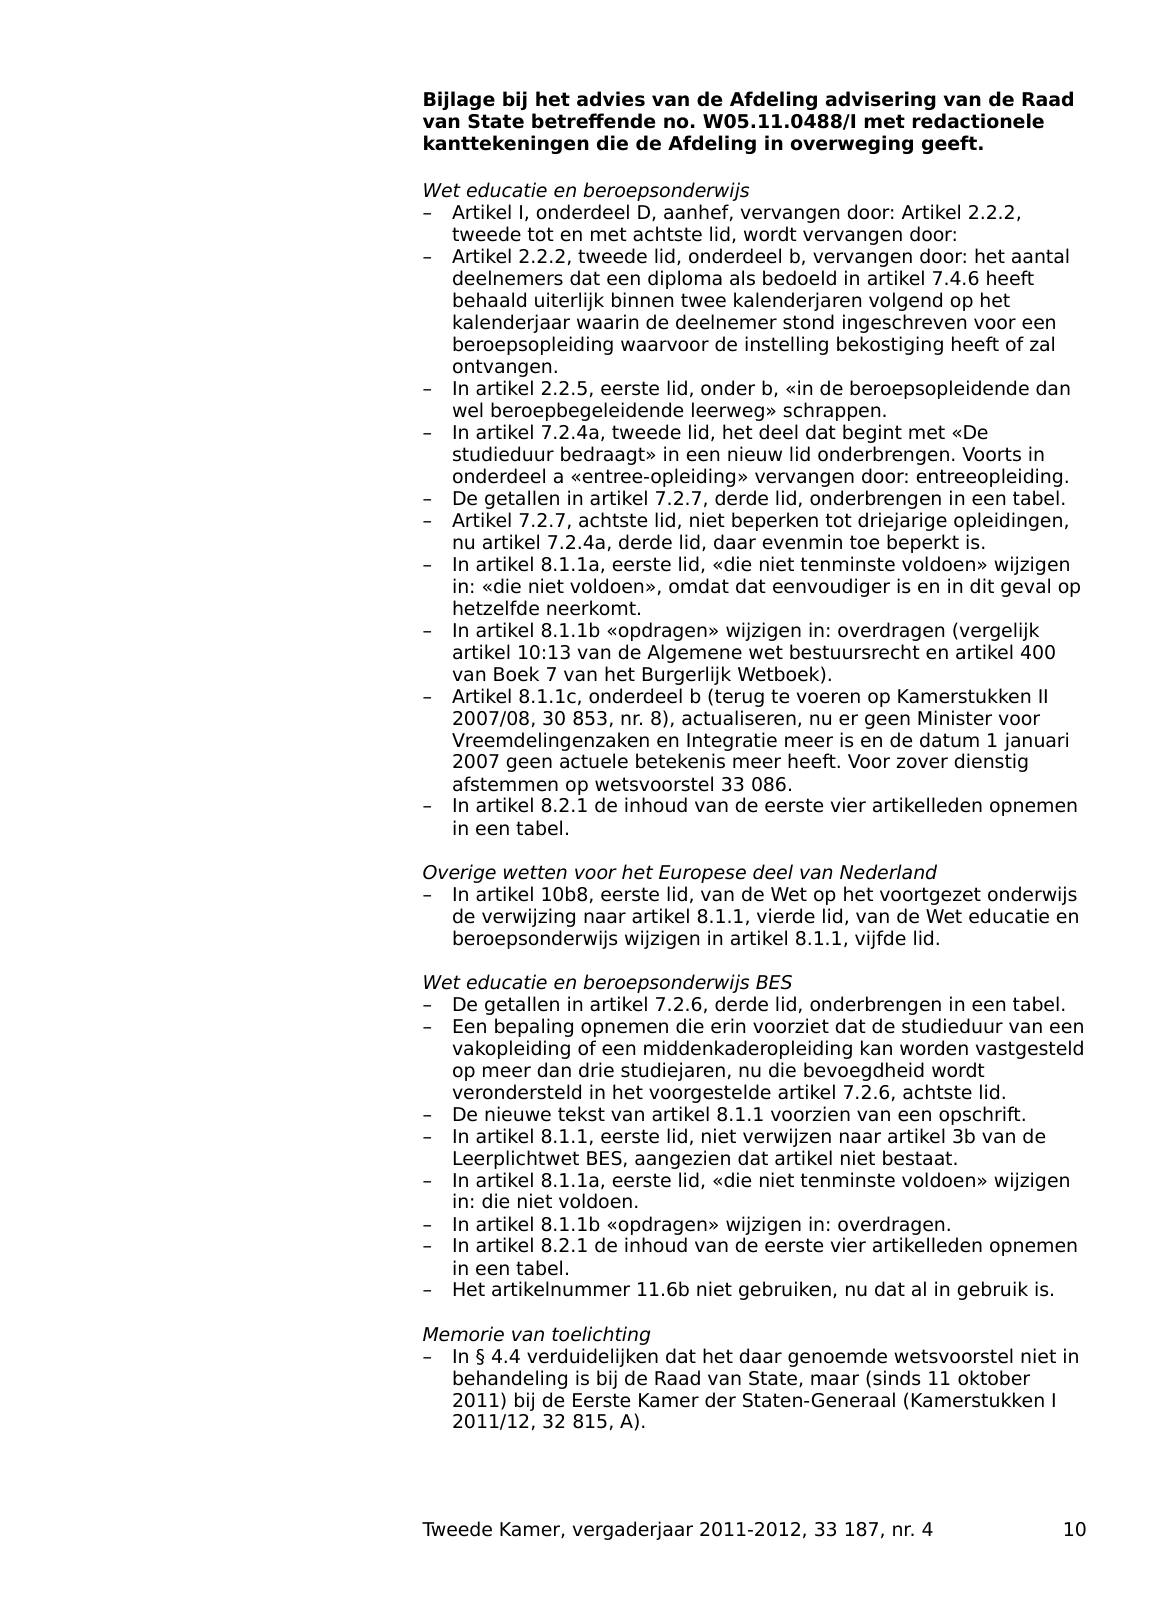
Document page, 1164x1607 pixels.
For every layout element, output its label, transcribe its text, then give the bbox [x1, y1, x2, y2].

subtitle Overige wetten voor het Europese deel van Nederland [422, 862, 1087, 883]
text – Een bepaling opnemen die erin voorziet dat de studieduur van een vakopleiding of een middenkaderopleiding kan worden vastgesteld op meer dan drie studiejaren, nu die bevoegdheid wordt verondersteld in het voorgestelde artikel 7.2.6, achtste lid. [422, 1016, 1087, 1103]
subtitle Wet educatie en beroepsonderwijs BES [422, 972, 1087, 994]
subtitle Memorie van toelichting [422, 1323, 1087, 1346]
text – In artikel 7.2.4a, tweede lid, het deel dat begint met «De studieduur bedraagt» in een nieuw lid onderbrengen. Voorts in onderdeel a «entree-opleiding» vervangen door: entreeopleiding. [422, 422, 1087, 488]
text – In artikel 8.1.1a, eerste lid, «die niet tenminste voldoen» wijzigen in: die niet voldoen. [422, 1169, 1087, 1213]
text – In artikel 8.1.1, eerste lid, niet verwijzen naar artikel 3b van de Leerplichtwet BES, aangezien dat artikel niet bestaat. [422, 1126, 1087, 1169]
text – Het artikelnummer 11.6b niet gebruiken, nu dat al in gebruik is. [422, 1279, 1087, 1301]
text – In artikel 8.2.1 de inhoud van de eerste vier artikelleden opnemen in een tabel. [422, 1235, 1087, 1279]
text – De getallen in artikel 7.2.6, derde lid, onderbrengen in een tabel. [422, 994, 1087, 1016]
text – Artikel 2.2.2, tweede lid, onderdeel b, vervangen door: het aantal deelnemers dat een diploma als bedoeld in artikel 7.4.6 heeft behaald uiterlijk binnen twee kalenderjaren volgend op het kalenderjaar waarin de deelnemer stond ingeschreven voor een beroepsopleiding waarvoor de instelling bekostiging heeft of zal ontvangen. [422, 246, 1087, 378]
text – In artikel 2.2.5, eerste lid, onder b, «in de beroepsopleidende dan wel beroepbegeleidende leerweg» schrappen. [422, 378, 1087, 422]
text – In artikel 8.2.1 de inhoud van de eerste vier artikelleden opnemen in een tabel. [422, 795, 1087, 839]
subtitle Bijlage bij het advies van de Afdeling advisering van de Raad van State betreffende no. W05.11.0488/I met redactionele kanttekeningen die de Afdeling in overweging geeft. [77, 89, 1087, 155]
text – In artikel 8.1.1a, eerste lid, «die niet tenminste voldoen» wijzigen in: «die niet voldoen», omdat dat eenvoudiger is en in dit geval op hetzelfde neerkomt. [422, 554, 1087, 619]
text – Artikel 7.2.7, achtste lid, niet beperken tot driejarige opleidingen, nu artikel 7.2.4a, derde lid, daar evenmin toe beperkt is. [422, 510, 1087, 554]
text – In artikel 8.1.1b «opdragen» wijzigen in: overdragen. [422, 1213, 1087, 1235]
text – De nieuwe tekst van artikel 8.1.1 voorzien van een opschrift. [422, 1103, 1087, 1126]
text – In artikel 10b8, eerste lid, van de Wet op het voortgezet onderwijs de verwijzing naar artikel 8.1.1, vierde lid, van de Wet educatie en beroepsonderwijs wijzigen in artikel 8.1.1, vijfde lid. [422, 883, 1087, 949]
text – De getallen in artikel 7.2.7, derde lid, onderbrengen in een tabel. [422, 488, 1087, 510]
text – Artikel 8.1.1c, onderdeel b (terug te voeren op Kamerstukken II 2007/08, 30 853, nr. 8), actualiseren, nu er geen Minister voor Vreemdelingenzaken en Integratie meer is en de datum 1 januari 2007 geen actuele betekenis meer heeft. Voor zover dienstig afstemmen op wetsvoorstel 33 086. [422, 686, 1087, 795]
subtitle Wet educatie en beroepsonderwijs [422, 180, 1087, 202]
text – In artikel 8.1.1b «opdragen» wijzigen in: overdragen (vergelijk artikel 10:13 van de Algemene wet bestuursrecht en artikel 400 van Boek 7 van het Burgerlijk Wetboek). [422, 619, 1087, 686]
text – In § 4.4 verduidelijken dat het daar genoemde wetsvoorstel niet in behandeling is bij de Raad van State, maar (sinds 11 oktober 2011) bij de Eerste Kamer der Staten-Generaal (Kamerstukken I 2011/12, 32 815, A). [422, 1346, 1087, 1433]
text – Artikel I, onderdeel D, aanhef, vervangen door: Artikel 2.2.2, tweede tot en met achtste lid, wordt vervangen door: [422, 202, 1087, 246]
